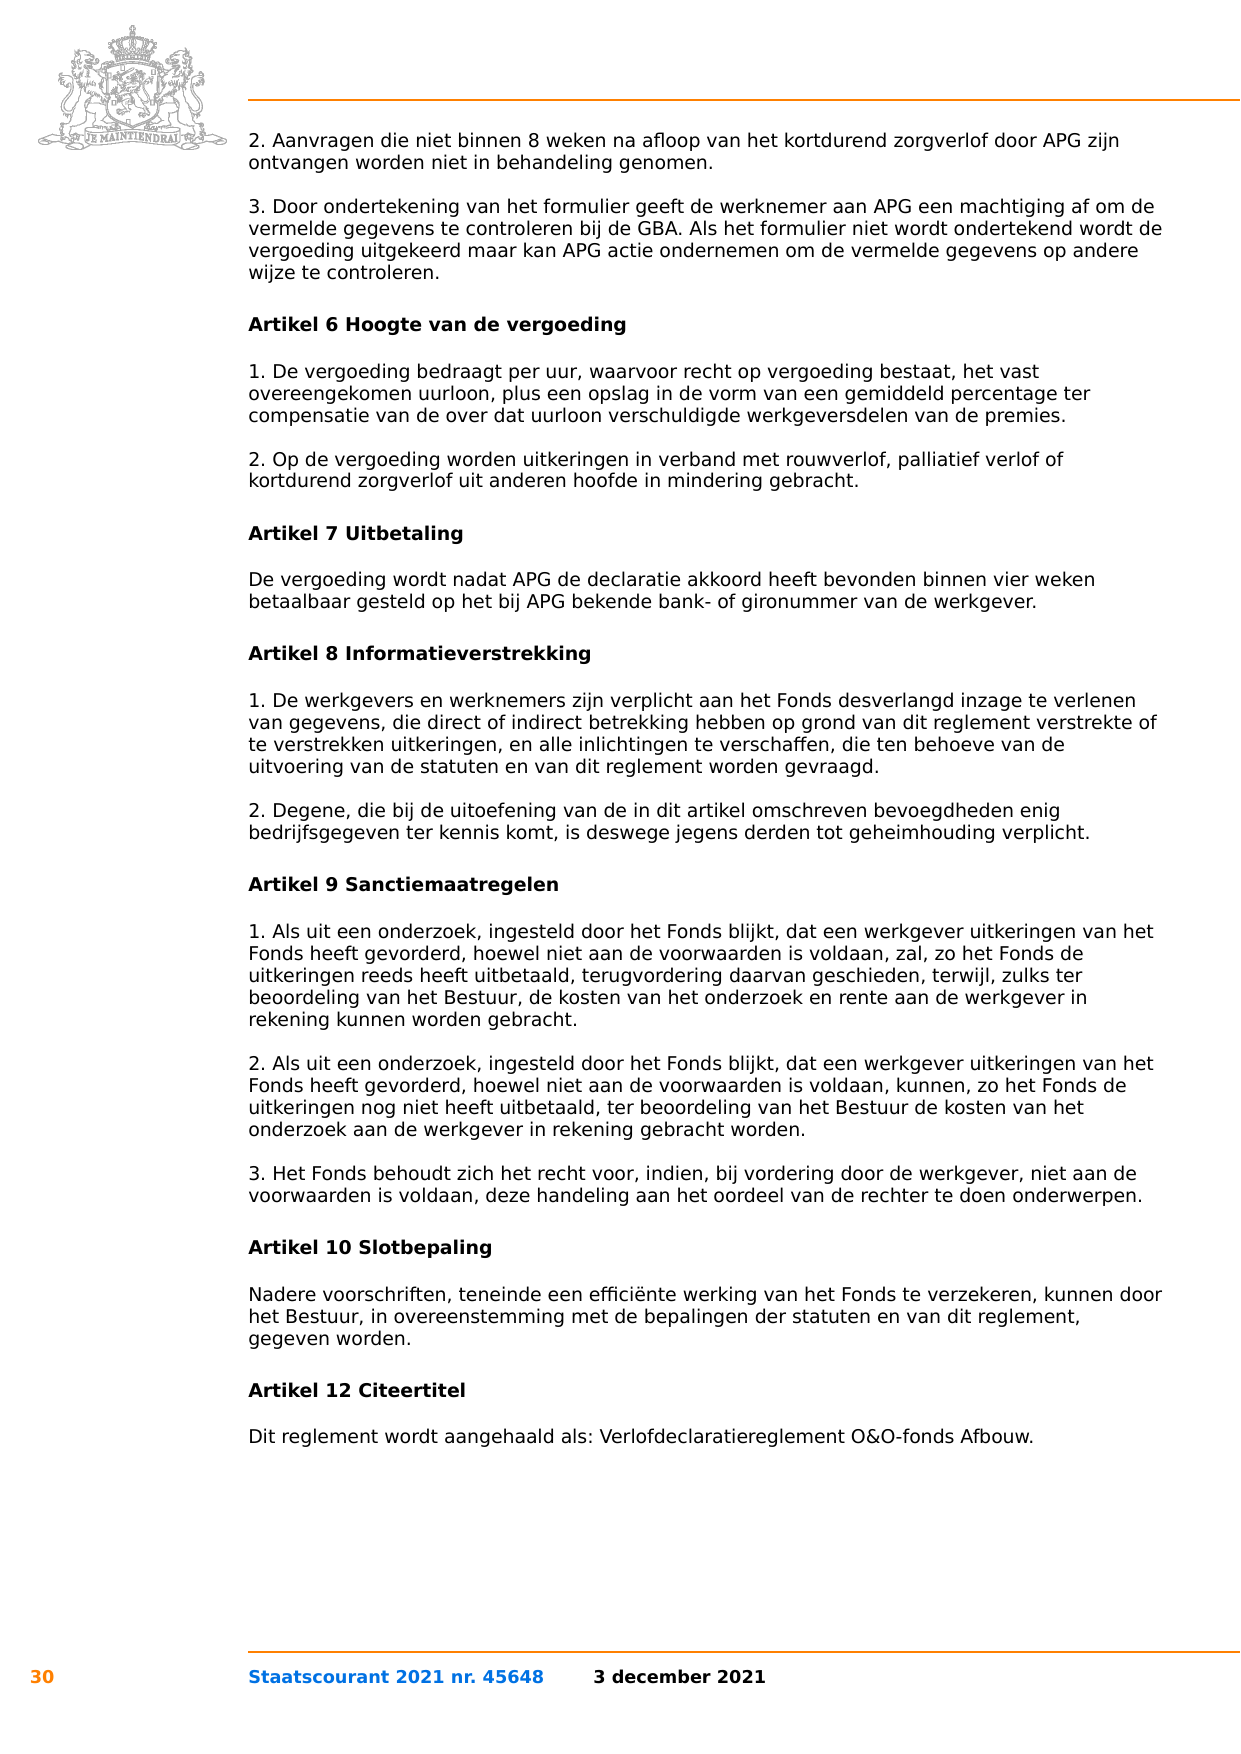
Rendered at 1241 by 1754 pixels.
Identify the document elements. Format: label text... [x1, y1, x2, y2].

text 1. De werkgevers en werknemers zijn verplicht aan het Fonds desverlangd inzage te verlenen van gegevens, die direct of indirect betrekking hebben op grond van dit reglement verstrekte of te verstrekken uitkeringen, en alle inlichtingen te verschaffen, die ten behoeve van de uitvoering van de statuten en van dit reglement worden gevraagd. [248, 690, 1163, 778]
subtitle Artikel 6 Hoogte van de vergoeding [248, 314, 1163, 336]
text 2. Als uit een onderzoek, ingesteld door het Fonds blijkt, dat een werkgever uitkeringen van het Fonds heeft gevorderd, hoewel niet aan de voorwaarden is voldaan, kunnen, zo het Fonds de uitkeringen nog niet heeft uitbetaald, ter beoordeling van het Bestuur de kosten van het onderzoek aan de werkgever in rekening gebracht worden. [248, 1053, 1163, 1141]
text Dit reglement wordt aangehaald als: Verlofdeclaratiereglement O&O-fonds Afbouw. [248, 1426, 1163, 1448]
text De vergoeding wordt nadat APG de declaratie akkoord heeft bevonden binnen vier weken betaalbaar gesteld op het bij APG bekende bank- of gironummer van de werkgever. [248, 569, 1163, 613]
text 3. Het Fonds behoudt zich het recht voor, indien, bij vordering door de werkgever, niet aan de voorwaarden is voldaan, deze handeling aan het oordeel van de rechter te doen onderwerpen. [248, 1163, 1163, 1207]
subtitle Artikel 7 Uitbetaling [248, 522, 1163, 544]
text 2. Degene, die bij de uitoefening van de in dit artikel omschreven bevoegdheden enig bedrijfsgegeven ter kennis komt, is deswege jegens derden tot geheimhouding verplicht. [248, 800, 1163, 844]
text 3. Door ondertekening van het formulier geeft de werknemer aan APG een machtiging af om de vermelde gegevens te controleren bij de GBA. Als het formulier niet wordt ondertekend wordt de vergoeding uitgekeerd maar kan APG actie ondernemen om de vermelde gegevens op andere wijze te controleren. [248, 196, 1163, 284]
subtitle Artikel 9 Sanctiemaatregelen [248, 874, 1163, 896]
text 1. De vergoeding bedraagt per uur, waarvoor recht op vergoeding bestaat, het vast overeengekomen uurloon, plus een opslag in de vorm van een gemiddeld percentage ter compensatie van de over dat uurloon verschuldigde werkgeversdelen van de premies. [248, 361, 1163, 427]
subtitle Artikel 12 Citeertitel [248, 1379, 1163, 1401]
text 2. Op de vergoeding worden uitkeringen in verband met rouwverlof, palliatief verlof of kortdurend zorgverlof uit anderen hoofde in mindering gebracht. [248, 448, 1163, 492]
text 1. Als uit een onderzoek, ingesteld door het Fonds blijkt, dat een werkgever uitkeringen van het Fonds heeft gevorderd, hoewel niet aan de voorwaarden is voldaan, zal, zo het Fonds de uitkeringen reeds heeft uitbetaald, terugvordering daarvan geschieden, terwijl, zulks ter beoordeling van het Bestuur, de kosten van het onderzoek en rente aan de werkgever in rekening kunnen worden gebracht. [248, 921, 1163, 1031]
picture [38, 25, 227, 150]
text Nadere voorschriften, teneinde een efficiënte werking van het Fonds te verzekeren, kunnen door het Bestuur, in overeenstemming met de bepalingen der statuten en van dit reglement, gegeven worden. [248, 1283, 1163, 1349]
subtitle Artikel 8 Informatieverstrekking [248, 643, 1163, 665]
subtitle Artikel 10 Slotbepaling [248, 1237, 1163, 1258]
text 2. Aanvragen die niet binnen 8 weken na afloop van het kortdurend zorgverlof door APG zijn ontvangen worden niet in behandeling genomen. [248, 130, 1163, 174]
